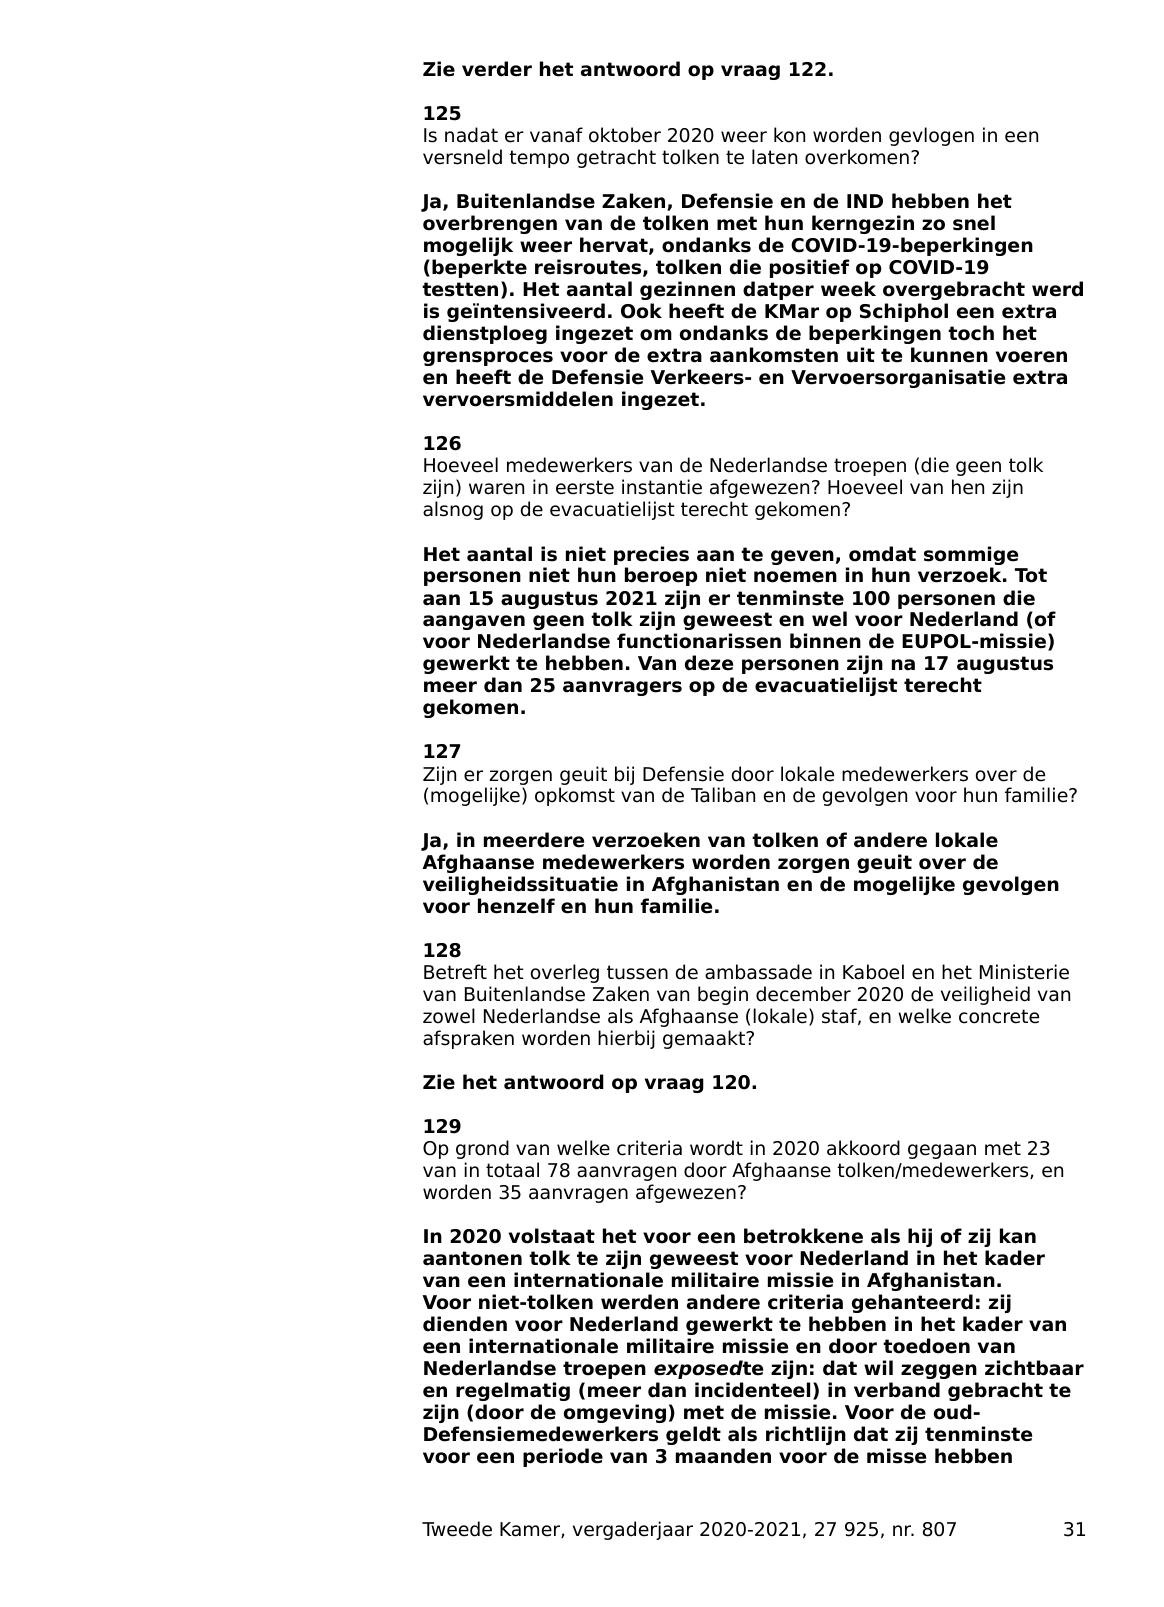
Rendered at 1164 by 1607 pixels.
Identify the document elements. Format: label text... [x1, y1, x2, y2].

text Hoeveel medewerkers van de Nederlandse troepen (die geen tolk zijn) waren in eerste instantie afgewezen? Hoeveel van hen zijn alsnog op de evacuatielijst terecht gekomen? [422, 455, 1087, 521]
text Ja, in meerdere verzoeken van tolken of andere lokale Afghaanse medewerkers worden zorgen geuit over de veiligheidssituatie in Afghanistan en de mogelijke gevolgen voor henzelf en hun familie. [422, 829, 1087, 917]
text In 2020 volstaat het voor een betrokkene als hij of zij kan aantonen tolk te zijn geweest voor Nederland in het kader van een internationale militaire missie in Afghanistan. [422, 1226, 1087, 1292]
text Zijn er zorgen geuit bij Defensie door lokale medewerkers over de (mogelijke) opkomst van de Taliban en de gevolgen voor hun familie? [422, 763, 1087, 807]
text 125 [422, 103, 1087, 125]
text 129 [422, 1116, 1087, 1138]
text Op grond van welke criteria wordt in 2020 akkoord gegaan met 23 van in totaal 78 aanvragen door Afghaanse tolken/medewerkers, en worden 35 aanvragen afgewezen? [422, 1138, 1087, 1204]
text Zie het antwoord op vraag 120. [422, 1072, 1087, 1094]
text Is nadat er vanaf oktober 2020 weer kon worden gevlogen in een versneld tempo getracht tolken te laten overkomen? [422, 125, 1087, 169]
text 128 [422, 940, 1087, 962]
text Voor niet-tolken werden andere criteria gehanteerd: zij dienden voor Nederland gewerkt te hebben in het kader van een internationale militaire missie en door toedoen van Nederlandse troepen exposedte zijn: dat wil zeggen zichtbaar en regelmatig (meer dan incidenteel) in verband gebracht te zijn (door de omgeving) met de missie. Voor de oud-Defensiemedewerkers geldt als richtlijn dat zij tenminste voor een periode van 3 maanden voor de misse hebben [422, 1292, 1087, 1468]
text Het aantal is niet precies aan te geven, omdat sommige personen niet hun beroep niet noemen in hun verzoek. Tot aan 15 augustus 2021 zijn er tenminste 100 personen die aangaven geen tolk zijn geweest en wel voor Nederland (of voor Nederlandse functionarissen binnen de EUPOL-missie) gewerkt te hebben. Van deze personen zijn na 17 augustus meer dan 25 aanvragers op de evacuatielijst terecht gekomen. [422, 543, 1087, 719]
text Ja, Buitenlandse Zaken, Defensie en de IND hebben het overbrengen van de tolken met hun kerngezin zo snel mogelijk weer hervat, ondanks de COVID-19-beperkingen (beperkte reisroutes, tolken die positief op COVID-19 testten). Het aantal gezinnen datper week overgebracht werd is geïntensiveerd. Ook heeft de KMar op Schiphol een extra dienstploeg ingezet om ondanks de beperkingen toch het grensproces voor de extra aankomsten uit te kunnen voeren en heeft de Defensie Verkeers- en Vervoersorganisatie extra vervoersmiddelen ingezet. [422, 191, 1087, 411]
text 126 [422, 433, 1087, 455]
text Betreft het overleg tussen de ambassade in Kaboel en het Ministerie van Buitenlandse Zaken van begin december 2020 de veiligheid van zowel Nederlandse als Afghaanse (lokale) staf, en welke concrete afspraken worden hierbij gemaakt? [422, 962, 1087, 1049]
text Zie verder het antwoord op vraag 122. [422, 59, 1087, 81]
text 127 [422, 741, 1087, 763]
